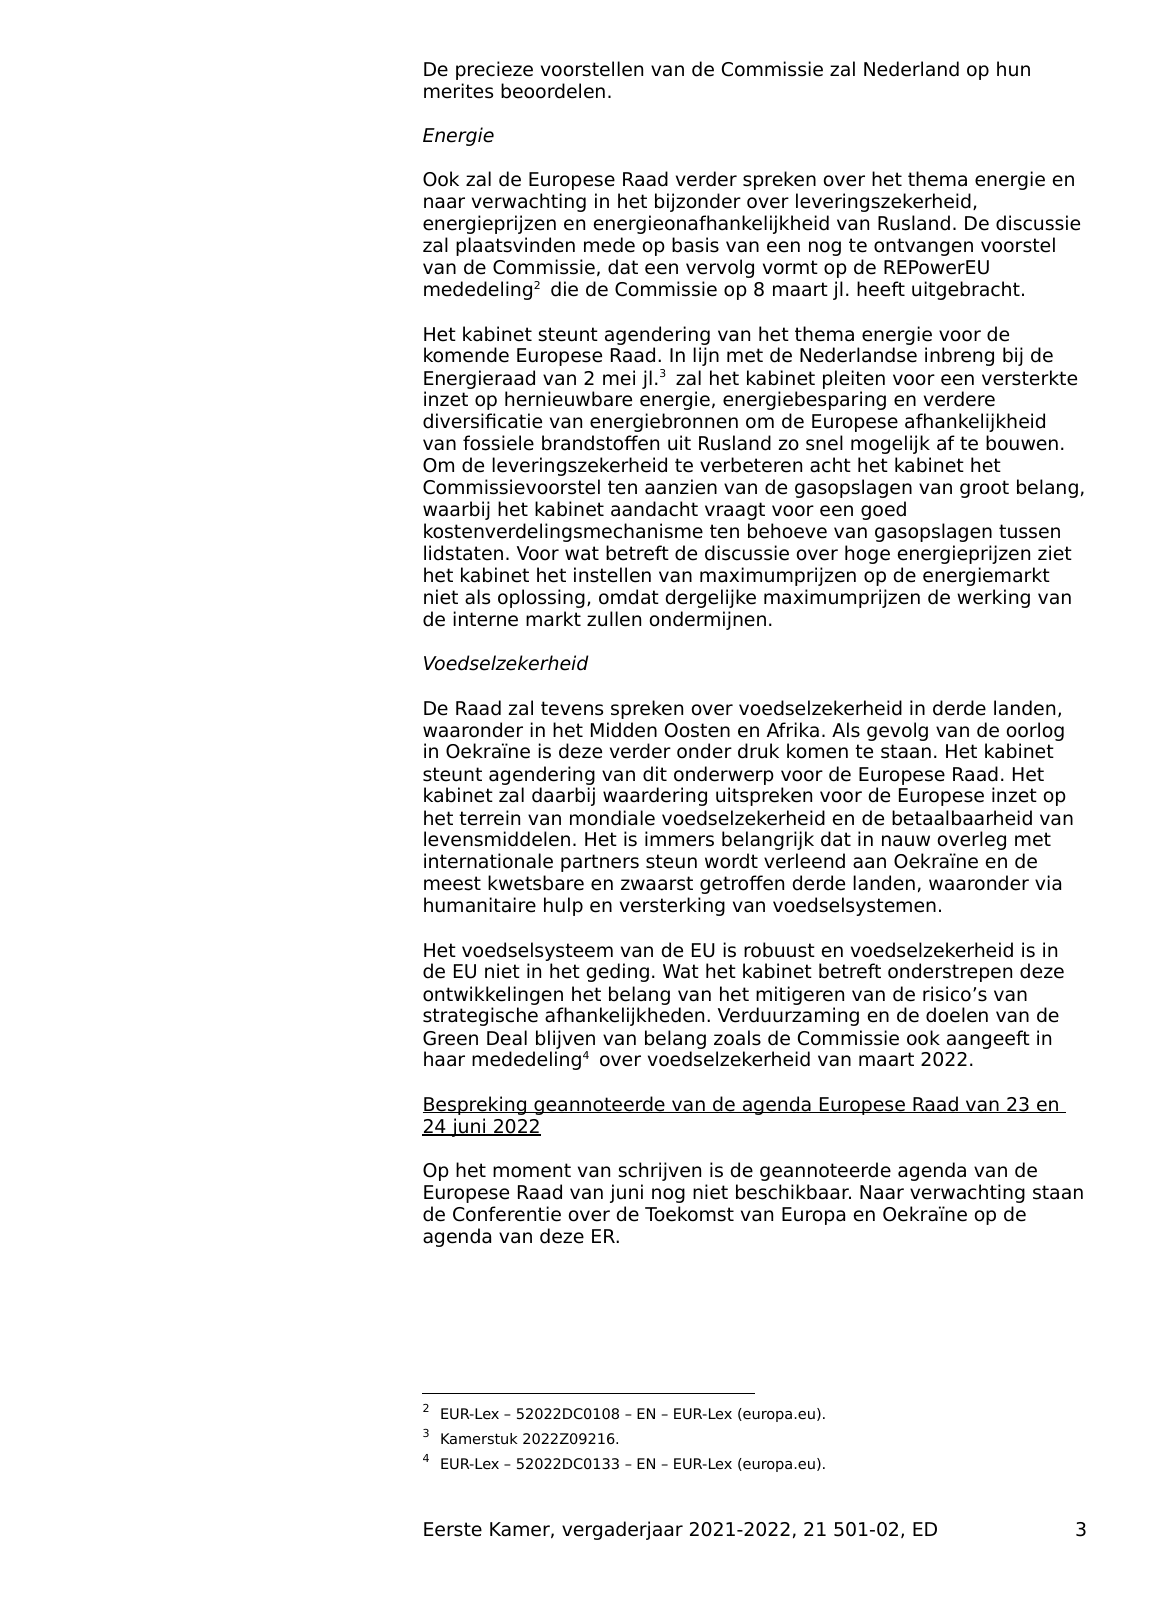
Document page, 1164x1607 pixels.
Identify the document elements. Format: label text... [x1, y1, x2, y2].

text EUR-Lex – 52022DC0108 – EN – EUR-Lex (europa.eu). [422, 1402, 1087, 1424]
text Het kabinet steunt agendering van het thema energie voor de komende Europese Raad. In lijn met de Nederlandse inbreng bij de Energieraad van 2 mei jl. zal het kabinet pleiten voor een versterkte inzet op hernieuwbare energie, energiebesparing en verdere diversificatie van energiebronnen om de Europese afhankelijkheid van fossiele brandstoffen uit Rusland zo snel mogelijk af te bouwen. Om de leveringszekerheid te verbeteren acht het kabinet het Commissievoorstel ten aanzien van de gasopslagen van groot belang, waarbij het kabinet aandacht vraagt voor een goed kostenverdelingsmechanisme ten behoeve van gasopslagen tussen lidstaten. Voor wat betreft de discussie over hoge energieprijzen ziet het kabinet het instellen van maximumprijzen op de energiemarkt niet als oplossing, omdat dergelijke maximumprijzen de werking van de interne markt zullen ondermijnen. [422, 323, 1087, 631]
text Kamerstuk 2022Z09216. [422, 1427, 1087, 1449]
text EUR-Lex – 52022DC0133 – EN – EUR-Lex (europa.eu). [422, 1452, 1087, 1474]
subtitle Bespreking geannoteerde van de agenda Europese Raad van 23 en 24 juni 2022 [422, 1093, 1087, 1137]
text De Raad zal tevens spreken over voedselzekerheid in derde landen, waaronder in het Midden Oosten en Afrika. Als gevolg van de oorlog in Oekraïne is deze verder onder druk komen te staan. Het kabinet steunt agendering van dit onderwerp voor de Europese Raad. Het kabinet zal daarbij waardering uitspreken voor de Europese inzet op het terrein van mondiale voedselzekerheid en de betaalbaarheid van levensmiddelen. Het is immers belangrijk dat in nauw overleg met internationale partners steun wordt verleend aan Oekraïne en de meest kwetsbare en zwaarst getroffen derde landen, waaronder via humanitaire hulp en versterking van voedselsystemen. [422, 697, 1087, 917]
text Ook zal de Europese Raad verder spreken over het thema energie en naar verwachting in het bijzonder over leveringszekerheid, energieprijzen en energieonafhankelijkheid van Rusland. De discussie zal plaatsvinden mede op basis van een nog te ontvangen voorstel van de Commissie, dat een vervolg vormt op de REPowerEU mededeling die de Commissie op 8 maart jl. heeft uitgebracht. [422, 169, 1087, 301]
subtitle Voedselzekerheid [422, 653, 1087, 675]
subtitle Energie [422, 125, 1087, 147]
text Op het moment van schrijven is de geannoteerde agenda van de Europese Raad van juni nog niet beschikbaar. Naar verwachting staan de Conferentie over de Toekomst van Europa en Oekraïne op de agenda van deze ER. [422, 1160, 1087, 1248]
text Het voedselsysteem van de EU is robuust en voedselzekerheid is in de EU niet in het geding. Wat het kabinet betreft onderstrepen deze ontwikkelingen het belang van het mitigeren van de risico’s van strategische afhankelijkheden. Verduurzaming en de doelen van de Green Deal blijven van belang zoals de Commissie ook aangeeft in haar mededeling over voedselzekerheid van maart 2022. [422, 939, 1087, 1071]
text De precieze voorstellen van de Commissie zal Nederland op hun merites beoordelen. [422, 59, 1087, 103]
